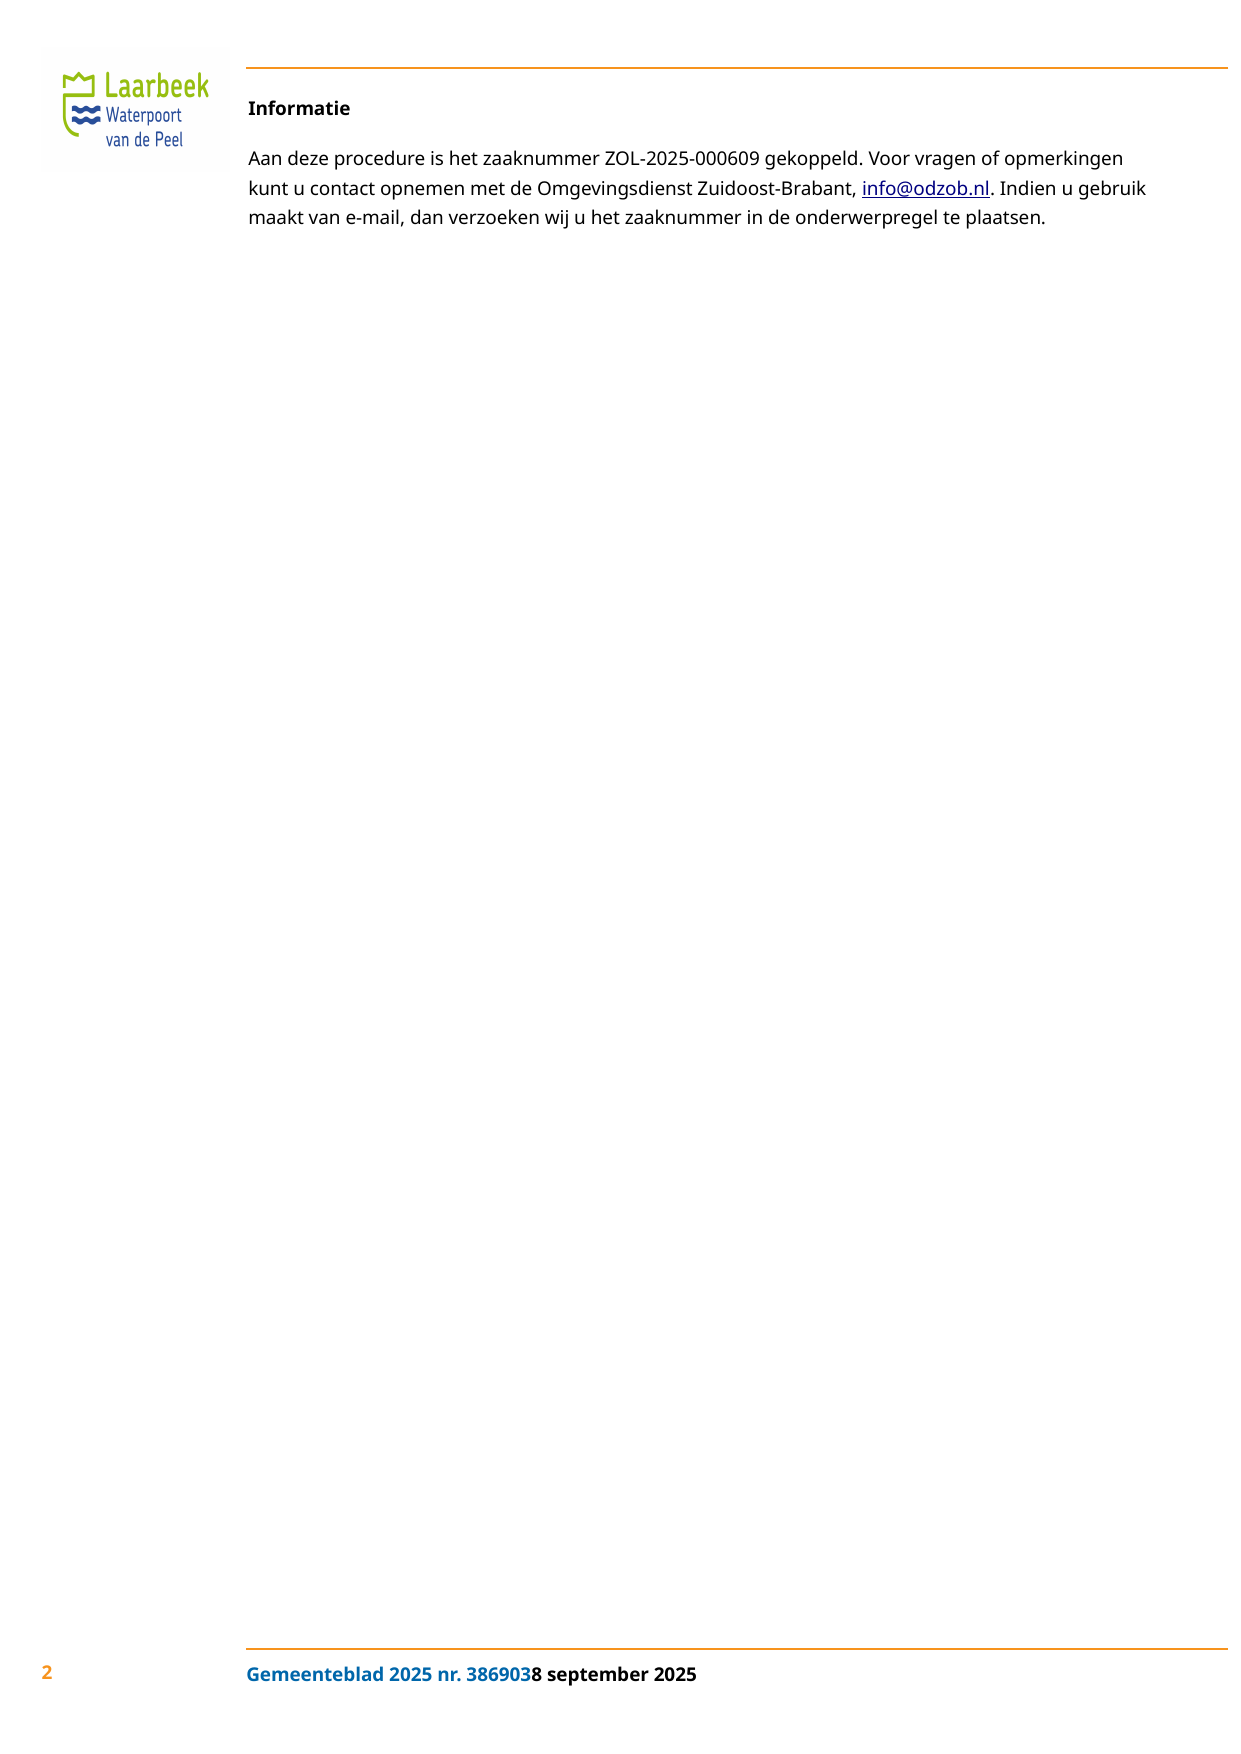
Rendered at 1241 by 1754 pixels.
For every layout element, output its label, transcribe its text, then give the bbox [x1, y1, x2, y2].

text Aan deze procedure is het zaaknummer ZOL-2025-000609 gekoppeld. Voor vragen of opmerkingen kunt u contact opnemen met de Omgevingsdienst Zuidoost-Brabant, info@odzob.nl. Indien u gebruik maakt van e-mail, dan verzoeken wij u het zaaknummer in de onderwerpregel te plaatsen. [248, 145, 1152, 230]
text Informatie [248, 95, 1152, 121]
picture [41, 47, 231, 172]
